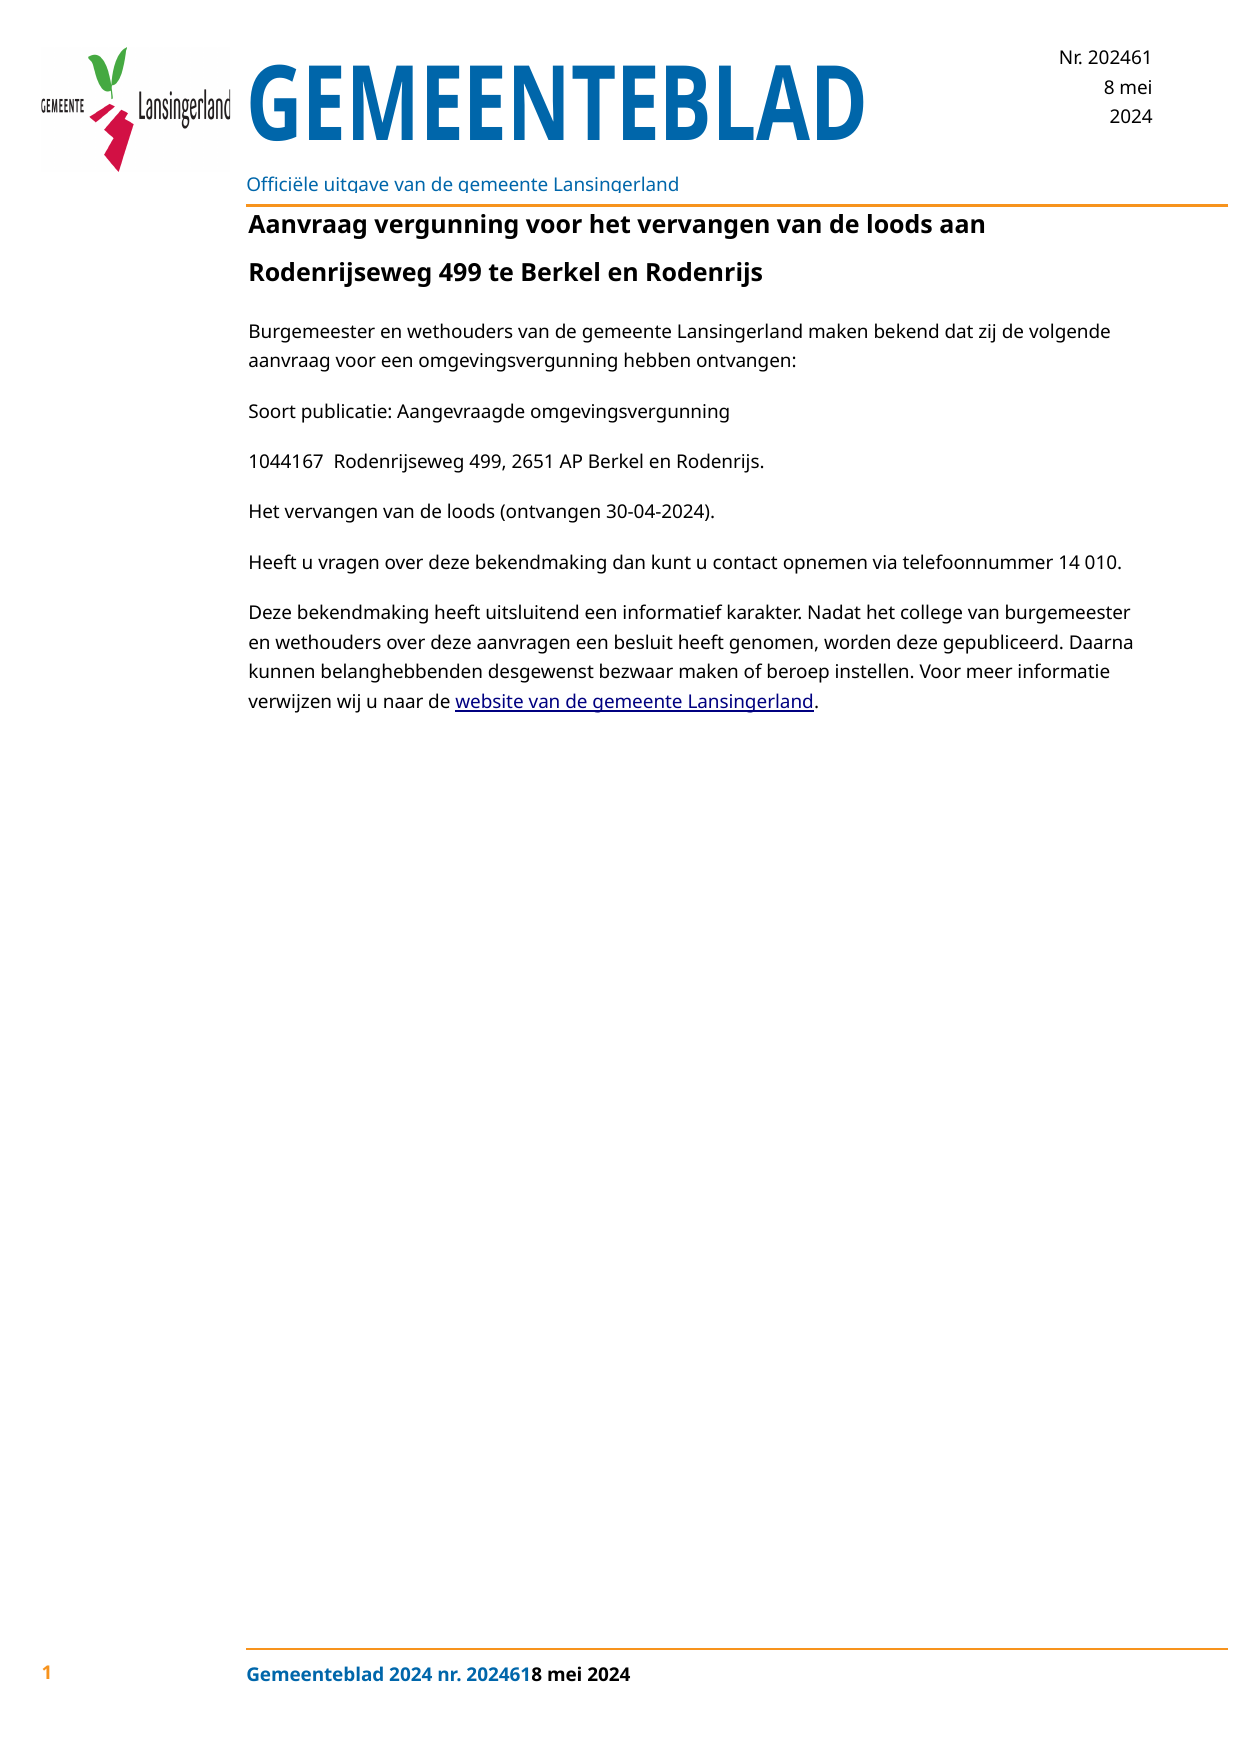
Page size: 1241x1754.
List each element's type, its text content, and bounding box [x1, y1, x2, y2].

text Het vervangen van de loods (ontvangen 30-04-2024). [248, 499, 1152, 524]
text Burgemeester en wethouders van de gemeente Lansingerland maken bekend dat zij de volgende aanvraag voor een omgevingsvergunning hebben ontvangen: [248, 318, 1152, 373]
text Aanvraag vergunning voor het vervangen van de loods aan Rodenrijseweg 499 te Berkel en Rodenrijs [248, 207, 1152, 288]
text Soort publicatie: Aangevraagde omgevingsvergunning [248, 398, 1152, 424]
text Heeft u vragen over deze bekendmaking dan kunt u contact opnemen via telefoonnummer 14 010. [248, 549, 1152, 575]
text Deze bekendmaking heeft uitsluitend een informatief karakter. Nadat het college van burgemeester en wethouders over deze aanvragen een besluit heeft genomen, worden deze gepubliceerd. Daarna kunnen belanghebbenden desgewenst bezwaar maken of beroep instellen. Voor meer informatie verwijzen wij u naar de website van de gemeente Lansingerland. [248, 599, 1152, 714]
picture [41, 47, 231, 172]
text 1044167 Rodenrijseweg 499, 2651 AP Berkel en Rodenrijs. [248, 448, 1152, 474]
